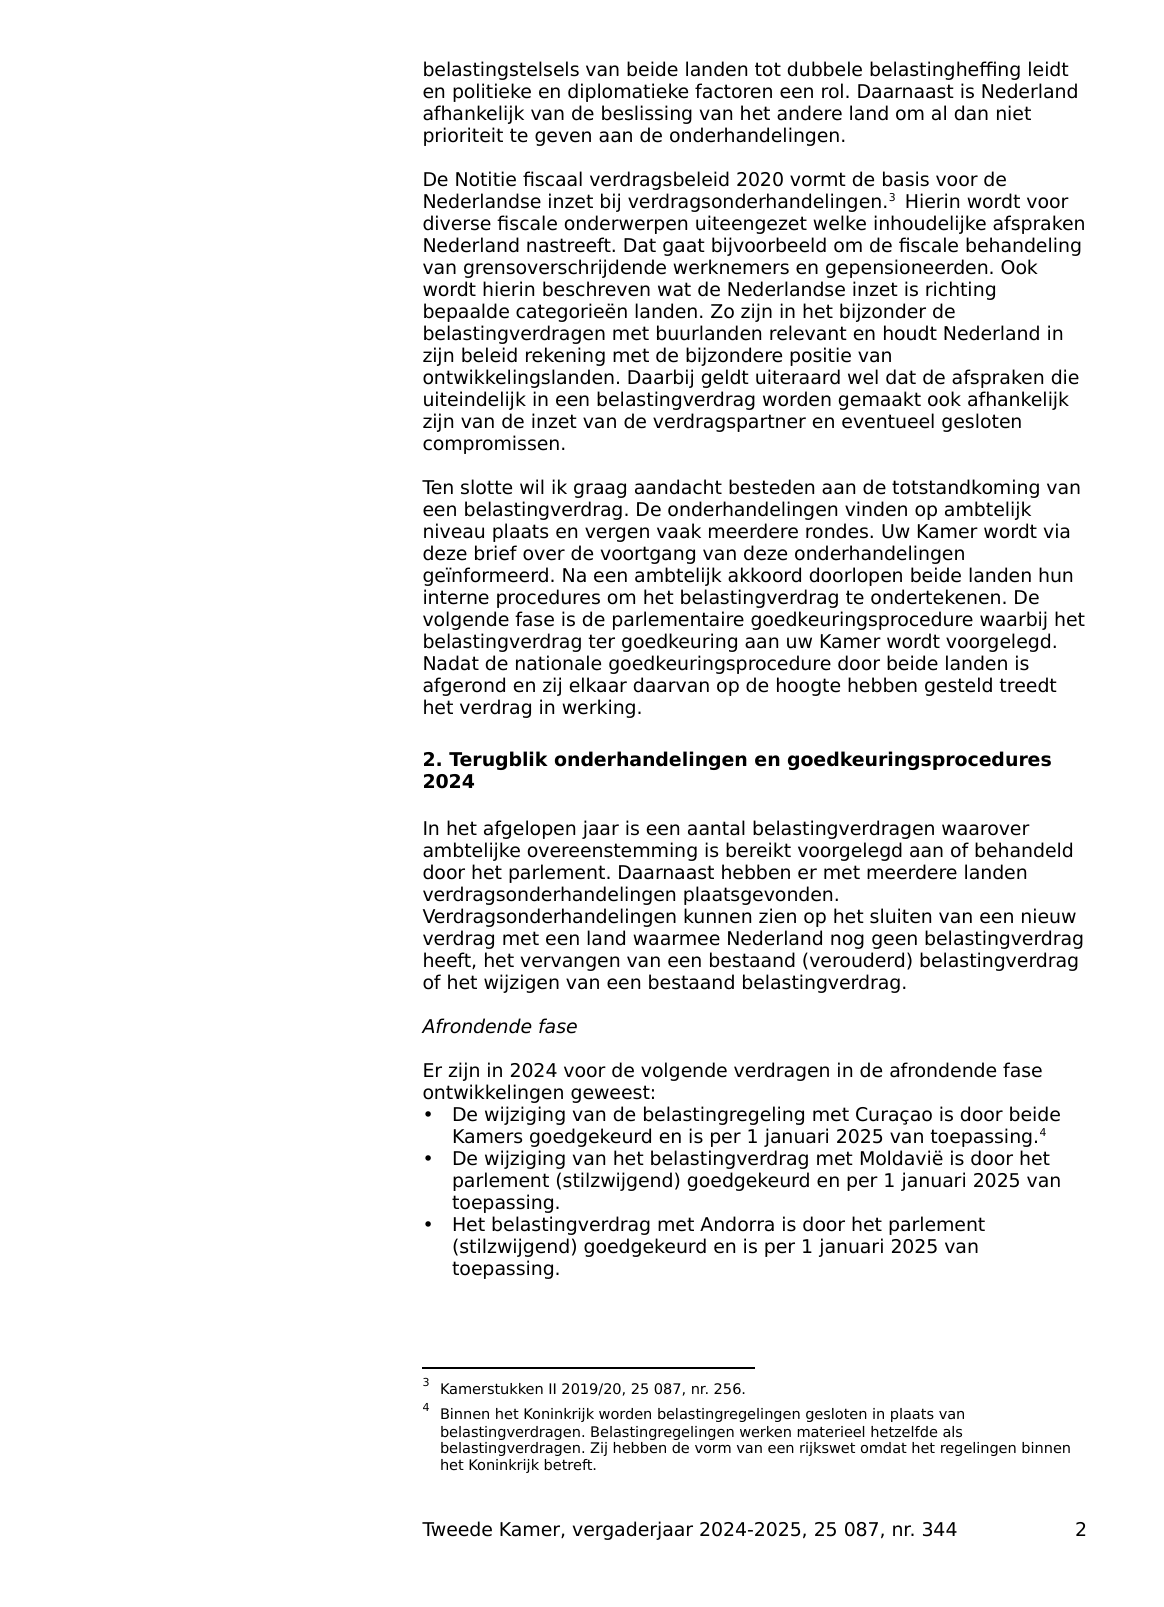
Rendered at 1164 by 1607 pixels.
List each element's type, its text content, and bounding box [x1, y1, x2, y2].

subtitle 2. Terugblik onderhandelingen en goedkeuringsprocedures 2024 [422, 749, 1087, 793]
text In het afgelopen jaar is een aantal belastingverdragen waarover ambtelijke overeenstemming is bereikt voorgelegd aan of behandeld door het parlement. Daarnaast hebben er met meerdere landen verdragsonderhandelingen plaatsgevonden. Verdragsonderhandelingen kunnen zien op het sluiten van een nieuw verdrag met een land waarmee Nederland nog geen belastingverdrag heeft, het vervangen van een bestaand (verouderd) belastingverdrag of het wijzigen van een bestaand belastingverdrag. [422, 818, 1087, 994]
text Ten slotte wil ik graag aandacht besteden aan de totstandkoming van een belastingverdrag. De onderhandelingen vinden op ambtelijk niveau plaats en vergen vaak meerdere rondes. Uw Kamer wordt via deze brief over de voortgang van deze onderhandelingen geïnformeerd. Na een ambtelijk akkoord doorlopen beide landen hun interne procedures om het belastingverdrag te ondertekenen. De volgende fase is de parlementaire goedkeuringsprocedure waarbij het belastingverdrag ter goedkeuring aan uw Kamer wordt voorgelegd. Nadat de nationale goedkeuringsprocedure door beide landen is afgerond en zij elkaar daarvan op de hoogte hebben gesteld treedt het verdrag in werking. [422, 477, 1087, 719]
text • De wijziging van het belastingverdrag met Moldavië is door het parlement (stilzwijgend) goedgekeurd en per 1 januari 2025 van toepassing. [422, 1148, 1087, 1214]
text Binnen het Koninkrijk worden belastingregelingen gesloten in plaats van belastingverdragen. Belastingregelingen werken materieel hetzelfde als belastingverdragen. Zij hebben de vorm van een rijkswet omdat het regelingen binnen het Koninkrijk betreft. [422, 1402, 1087, 1474]
text Er zijn in 2024 voor de volgende verdragen in de afrondende fase ontwikkelingen geweest: [422, 1060, 1087, 1104]
text • De wijziging van de belastingregeling met Curaçao is door beide Kamers goedgekeurd en is per 1 januari 2025 van toepassing. [422, 1104, 1087, 1148]
text De Notitie fiscaal verdragsbeleid 2020 vormt de basis voor de Nederlandse inzet bij verdragsonderhandelingen. Hierin wordt voor diverse fiscale onderwerpen uiteengezet welke inhoudelijke afspraken Nederland nastreeft. Dat gaat bijvoorbeeld om de fiscale behandeling van grensoverschrijdende werknemers en gepensioneerden. Ook wordt hierin beschreven wat de Nederlandse inzet is richting bepaalde categorieën landen. Zo zijn in het bijzonder de belastingverdragen met buurlanden relevant en houdt Nederland in zijn beleid rekening met de bijzondere positie van ontwikkelingslanden. Daarbij geldt uiteraard wel dat de afspraken die uiteindelijk in een belastingverdrag worden gemaakt ook afhankelijk zijn van de inzet van de verdragspartner en eventueel gesloten compromissen. [422, 169, 1087, 455]
text belastingstelsels van beide landen tot dubbele belastingheffing leidt en politieke en diplomatieke factoren een rol. Daarnaast is Nederland afhankelijk van de beslissing van het andere land om al dan niet prioriteit te geven aan de onderhandelingen. [422, 59, 1087, 147]
text Kamerstukken II 2019/20, 25 087, nr. 256. [422, 1377, 1087, 1399]
text • Het belastingverdrag met Andorra is door het parlement (stilzwijgend) goedgekeurd en is per 1 januari 2025 van toepassing. [422, 1214, 1087, 1280]
subtitle Afrondende fase [422, 1016, 1087, 1038]
